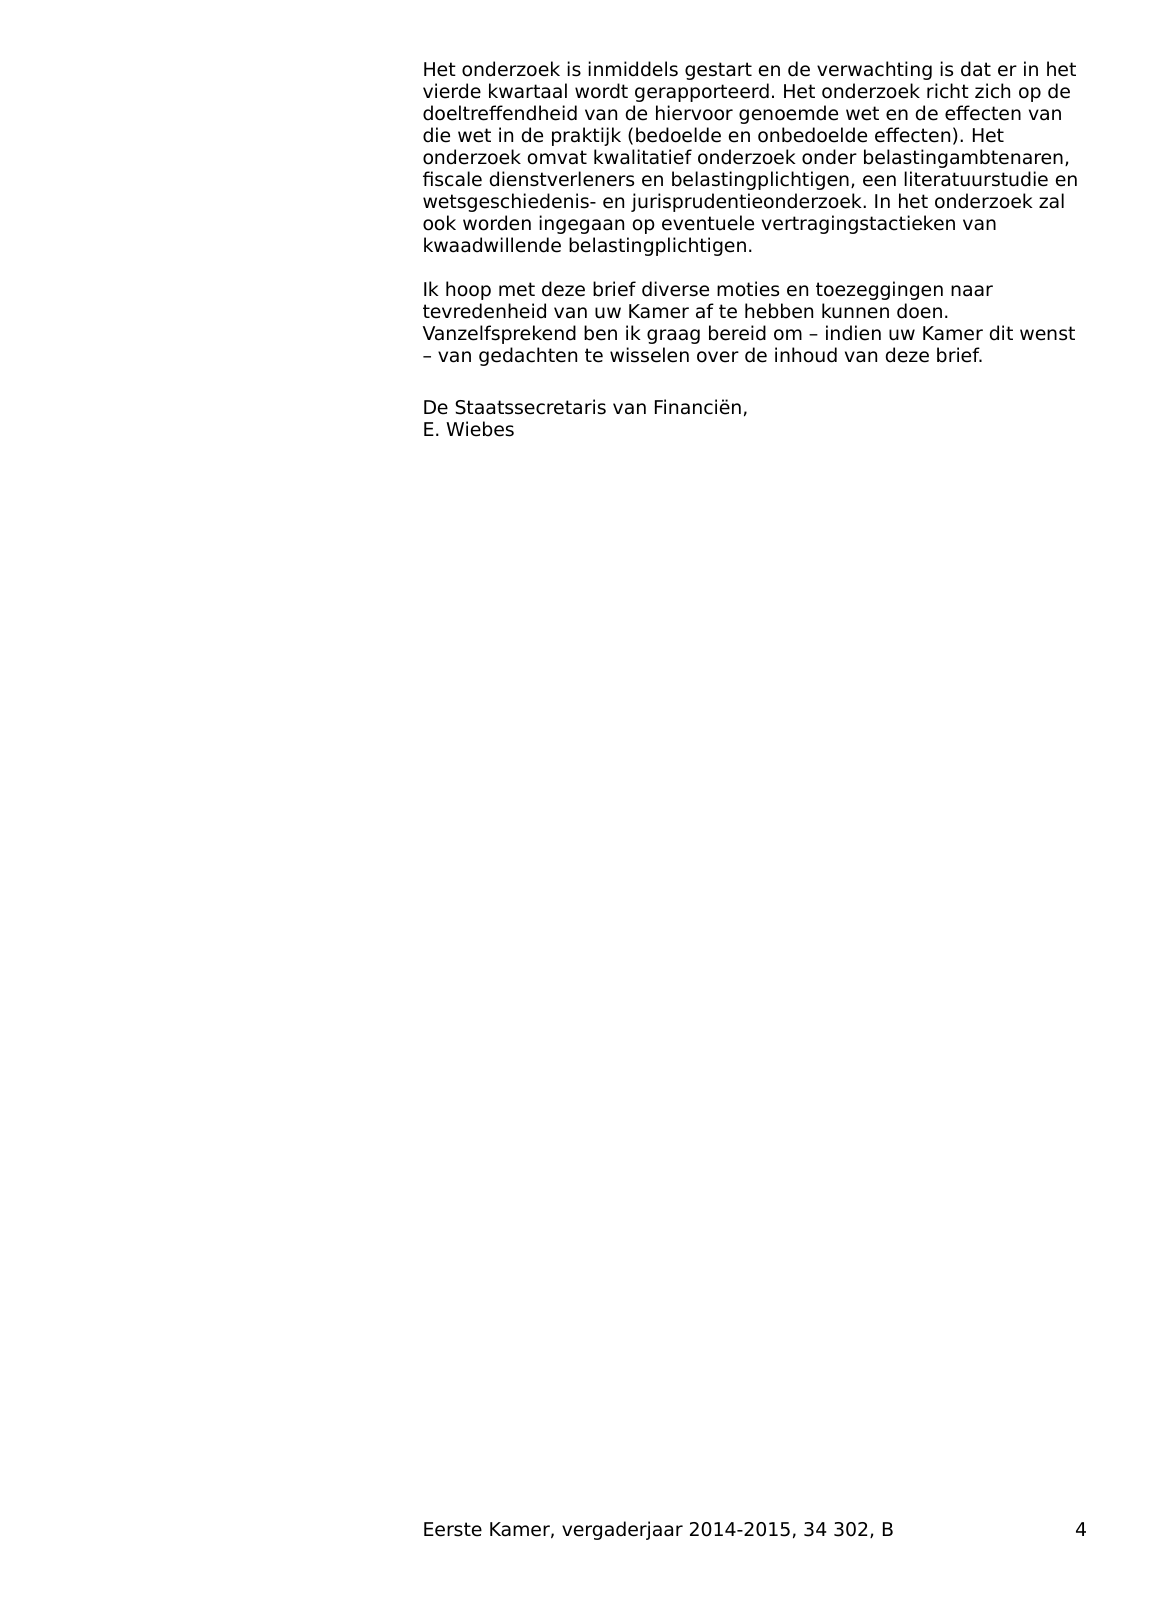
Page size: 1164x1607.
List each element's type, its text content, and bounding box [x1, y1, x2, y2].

text De Staatssecretaris van Financiën, E. Wiebes [422, 397, 1087, 441]
text Het onderzoek is inmiddels gestart en de verwachting is dat er in het vierde kwartaal wordt gerapporteerd. Het onderzoek richt zich op de doeltreffendheid van de hiervoor genoemde wet en de effecten van die wet in de praktijk (bedoelde en onbedoelde effecten). Het onderzoek omvat kwalitatief onderzoek onder belastingambtenaren, fiscale dienstverleners en belastingplichtigen, een literatuurstudie en wetsgeschiedenis- en jurisprudentieonderzoek. In het onderzoek zal ook worden ingegaan op eventuele vertragingstactieken van kwaadwillende belastingplichtigen. [422, 59, 1087, 257]
text Ik hoop met deze brief diverse moties en toezeggingen naar tevredenheid van uw Kamer af te hebben kunnen doen. Vanzelfsprekend ben ik graag bereid om – indien uw Kamer dit wenst – van gedachten te wisselen over de inhoud van deze brief. [422, 279, 1087, 367]
